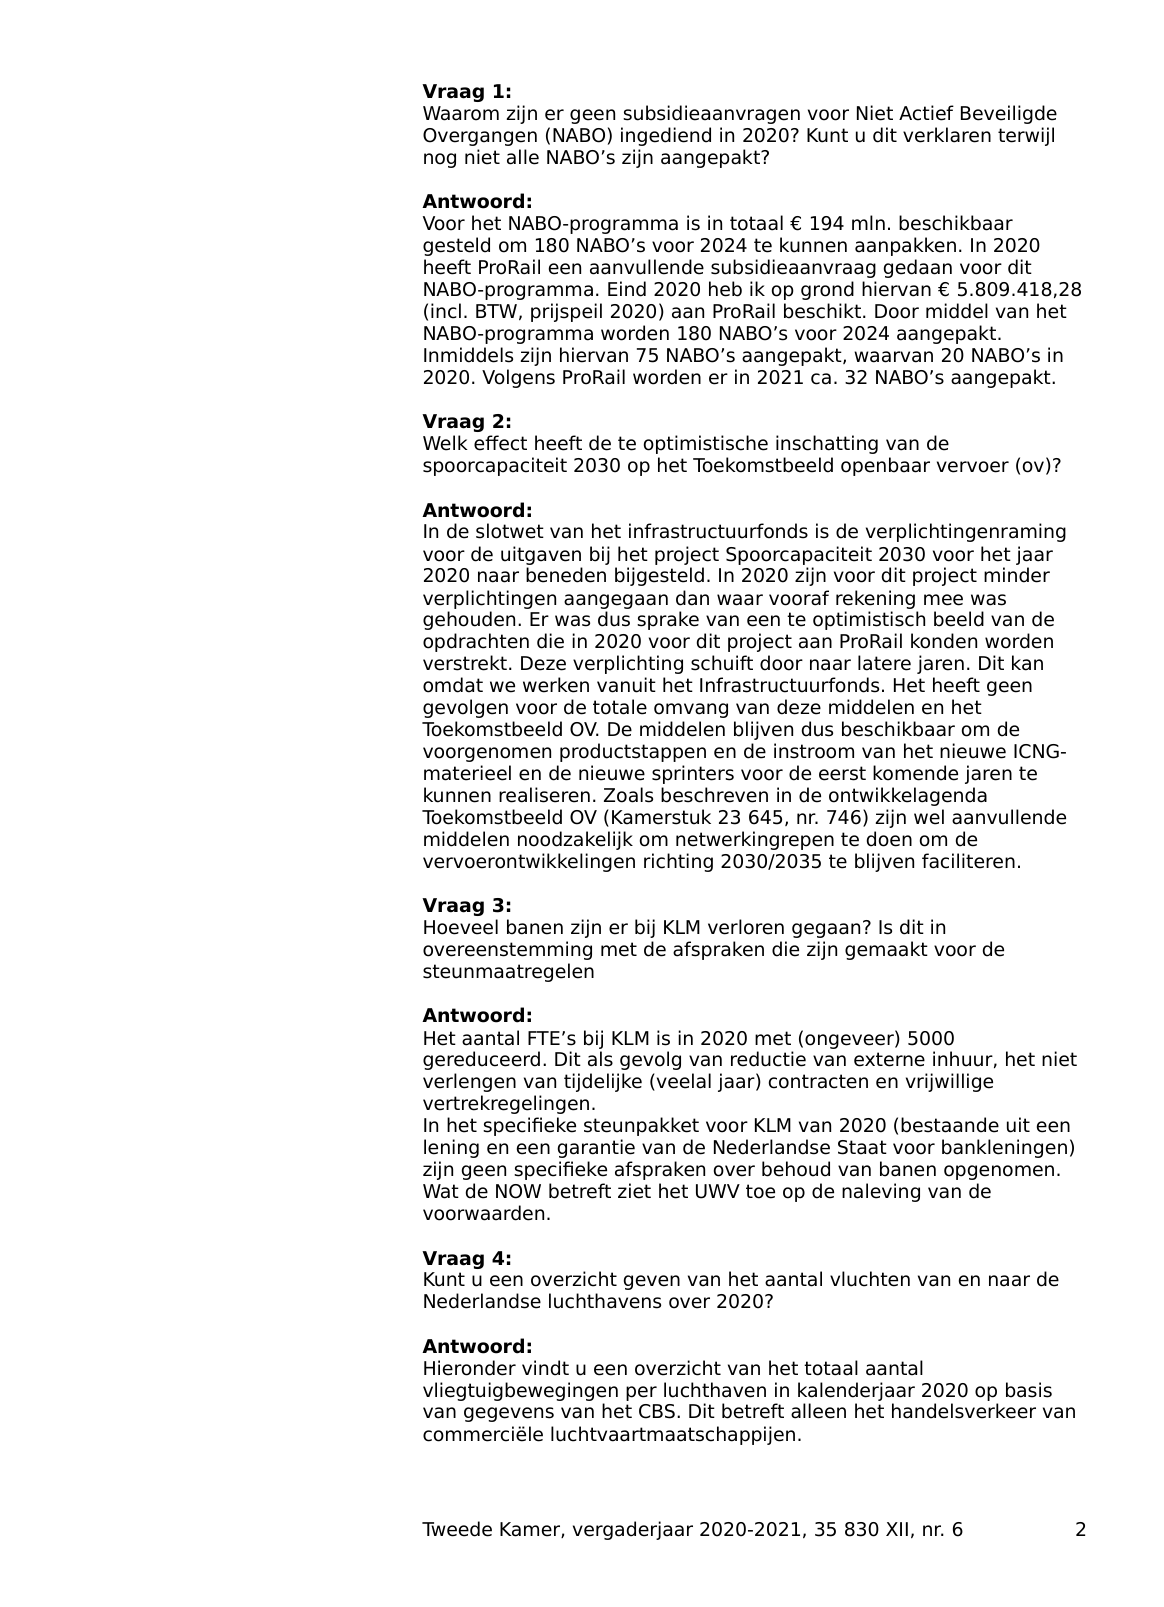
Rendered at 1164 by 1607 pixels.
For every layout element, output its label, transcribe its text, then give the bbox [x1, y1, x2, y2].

text Vraag 2: [422, 411, 1087, 433]
text Antwoord: [422, 1336, 1087, 1357]
text Antwoord: [422, 1005, 1087, 1027]
text In de slotwet van het infrastructuurfonds is de verplichtingenraming voor de uitgaven bij het project Spoorcapaciteit 2030 voor het jaar 2020 naar beneden bijgesteld. In 2020 zijn voor dit project minder verplichtingen aangegaan dan waar vooraf rekening mee was gehouden. Er was dus sprake van een te optimistisch beeld van de opdrachten die in 2020 voor dit project aan ProRail konden worden verstrekt. Deze verplichting schuift door naar latere jaren. Dit kan omdat we werken vanuit het Infrastructuurfonds. Het heeft geen gevolgen voor de totale omvang van deze middelen en het Toekomstbeeld OV. De middelen blijven dus beschikbaar om de voorgenomen productstappen en de instroom van het nieuwe ICNG-materieel en de nieuwe sprinters voor de eerst komende jaren te kunnen realiseren. Zoals beschreven in de ontwikkelagenda Toekomstbeeld OV (Kamerstuk 23 645, nr. 746) zijn wel aanvullende middelen noodzakelijk om netwerkingrepen te doen om de vervoerontwikkelingen richting 2030/2035 te blijven faciliteren. [422, 521, 1087, 873]
text Waarom zijn er geen subsidieaanvragen voor Niet Actief Beveiligde Overgangen (NABO) ingediend in 2020? Kunt u dit verklaren terwijl nog niet alle NABO’s zijn aangepakt? [422, 103, 1087, 169]
text In het specifieke steunpakket voor KLM van 2020 (bestaande uit een lening en een garantie van de Nederlandse Staat voor bankleningen) zijn geen specifieke afspraken over behoud van banen opgenomen. Wat de NOW betreft ziet het UWV toe op de naleving van de voorwaarden. [422, 1115, 1087, 1225]
text Hoeveel banen zijn er bij KLM verloren gegaan? Is dit in overeenstemming met de afspraken die zijn gemaakt voor de steunmaatregelen [422, 917, 1087, 983]
text Het aantal FTE’s bij KLM is in 2020 met (ongeveer) 5000 gereduceerd. Dit als gevolg van reductie van externe inhuur, het niet verlengen van tijdelijke (veelal jaar) contracten en vrijwillige vertrekregelingen. [422, 1027, 1087, 1115]
text Vraag 1: [422, 81, 1087, 103]
text Antwoord: [422, 191, 1087, 213]
text Voor het NABO-programma is in totaal € 194 mln. beschikbaar gesteld om 180 NABO’s voor 2024 te kunnen aanpakken. In 2020 heeft ProRail een aanvullende subsidieaanvraag gedaan voor dit NABO-programma. Eind 2020 heb ik op grond hiervan € 5.809.418,28 (incl. BTW, prijspeil 2020) aan ProRail beschikt. Door middel van het NABO-programma worden 180 NABO’s voor 2024 aangepakt. Inmiddels zijn hiervan 75 NABO’s aangepakt, waarvan 20 NABO’s in 2020. Volgens ProRail worden er in 2021 ca. 32 NABO’s aangepakt. [422, 213, 1087, 389]
text Hieronder vindt u een overzicht van het totaal aantal vliegtuigbewegingen per luchthaven in kalenderjaar 2020 op basis van gegevens van het CBS. Dit betreft alleen het handelsverkeer van commerciële luchtvaartmaatschappijen. [422, 1357, 1087, 1445]
text Kunt u een overzicht geven van het aantal vluchten van en naar de Nederlandse luchthavens over 2020? [422, 1269, 1087, 1313]
text Antwoord: [422, 499, 1087, 521]
text Welk effect heeft de te optimistische inschatting van de spoorcapaciteit 2030 op het Toekomstbeeld openbaar vervoer (ov)? [422, 433, 1087, 477]
text Vraag 4: [422, 1247, 1087, 1269]
text Vraag 3: [422, 895, 1087, 917]
